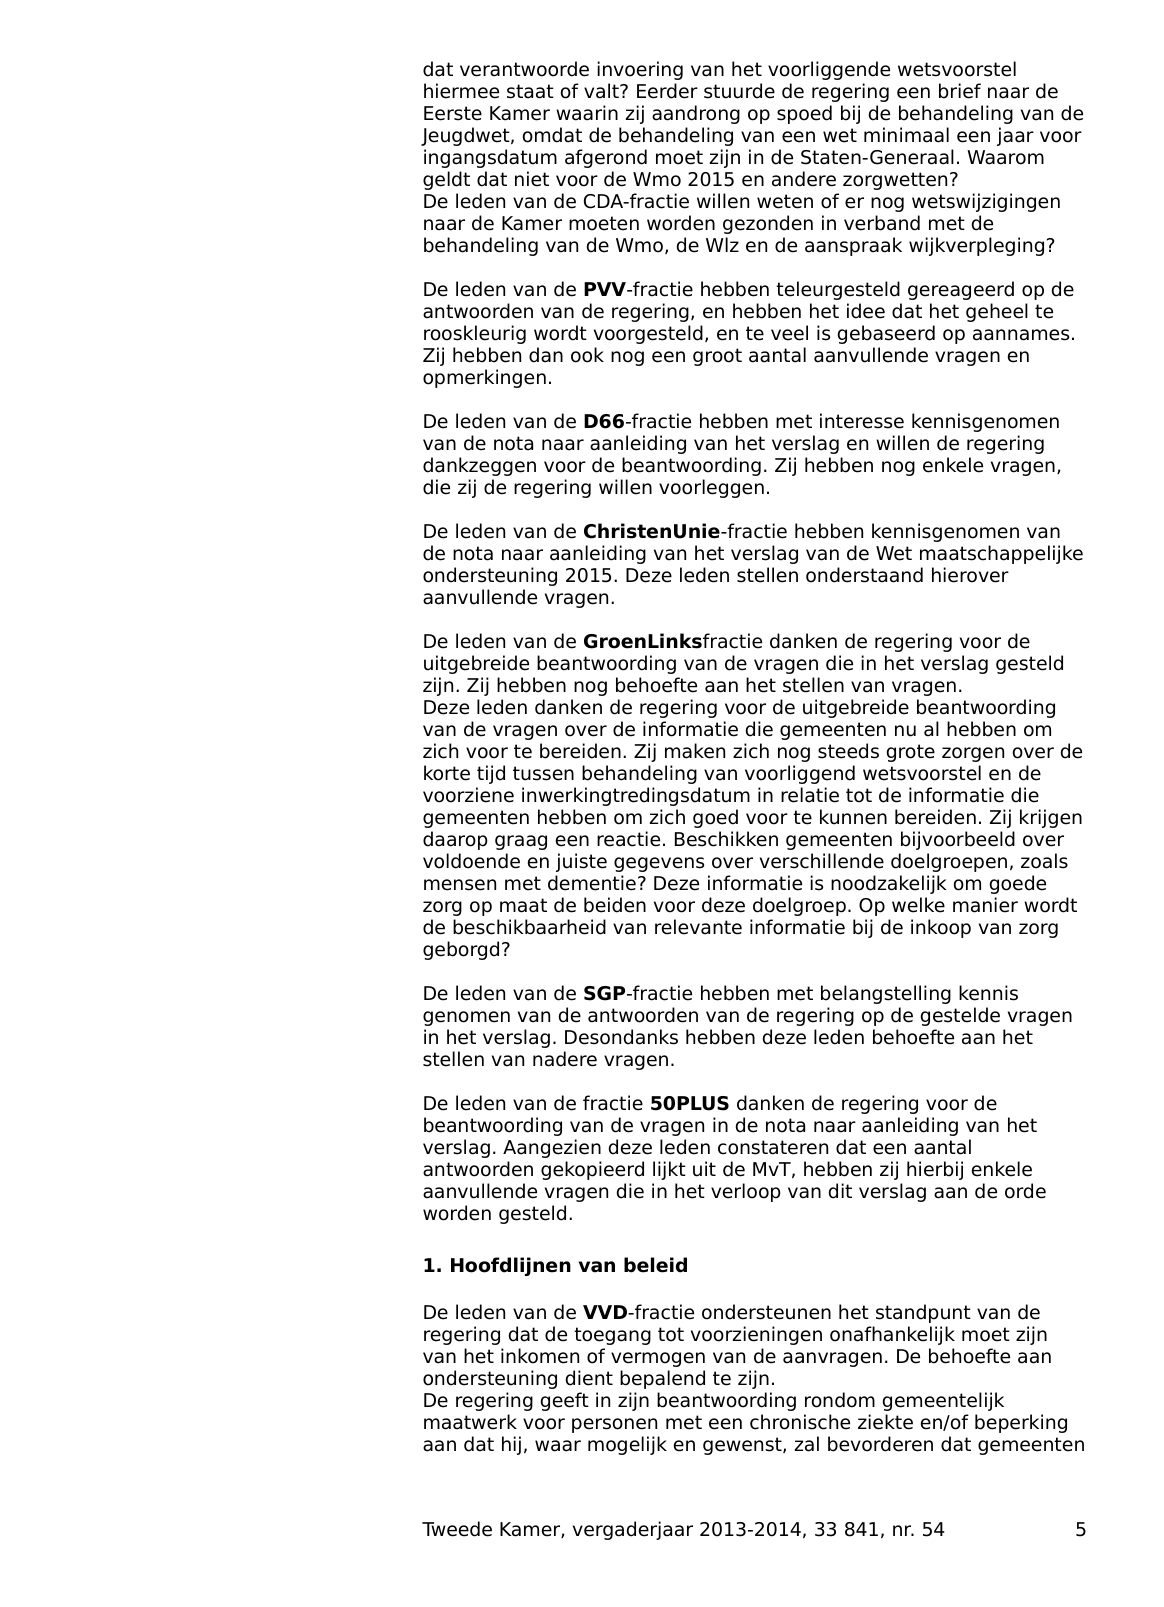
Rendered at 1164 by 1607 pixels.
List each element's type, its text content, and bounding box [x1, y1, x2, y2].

text De leden van de ChristenUnie-fractie hebben kennisgenomen van de nota naar aanleiding van het verslag van de Wet maatschappelijke ondersteuning 2015. Deze leden stellen onderstaand hierover aanvullende vragen. [422, 521, 1087, 609]
text De leden van de SGP-fractie hebben met belangstelling kennis genomen van de antwoorden van de regering op de gestelde vragen in het verslag. Desondanks hebben deze leden behoefte aan het stellen van nadere vragen. [422, 983, 1087, 1071]
text De leden van de VVD-fractie ondersteunen het standpunt van de regering dat de toegang tot voorzieningen onafhankelijk moet zijn van het inkomen of vermogen van de aanvragen. De behoefte aan ondersteuning dient bepalend te zijn. [422, 1302, 1087, 1390]
text De leden van de CDA-fractie willen weten of er nog wetswijzigingen naar de Kamer moeten worden gezonden in verband met de behandeling van de Wmo, de Wlz en de aanspraak wijkverpleging? [422, 191, 1087, 257]
text De leden van de D66-fractie hebben met interesse kennisgenomen van de nota naar aanleiding van het verslag en willen de regering dankzeggen voor de beantwoording. Zij hebben nog enkele vragen, die zij de regering willen voorleggen. [422, 411, 1087, 499]
text De regering geeft in zijn beantwoording rondom gemeentelijk maatwerk voor personen met een chronische ziekte en/of beperking aan dat hij, waar mogelijk en gewenst, zal bevorderen dat gemeenten [422, 1390, 1087, 1456]
subtitle 1. Hoofdlijnen van beleid [422, 1255, 1087, 1277]
text Deze leden danken de regering voor de uitgebreide beantwoording van de vragen over de informatie die gemeenten nu al hebben om zich voor te bereiden. Zij maken zich nog steeds grote zorgen over de korte tijd tussen behandeling van voorliggend wetsvoorstel en de voorziene inwerkingtredingsdatum in relatie tot de informatie die gemeenten hebben om zich goed voor te kunnen bereiden. Zij krijgen daarop graag een reactie. Beschikken gemeenten bijvoorbeeld over voldoende en juiste gegevens over verschillende doelgroepen, zoals mensen met dementie? Deze informatie is noodzakelijk om goede zorg op maat de beiden voor deze doelgroep. Op welke manier wordt de beschikbaarheid van relevante informatie bij de inkoop van zorg geborgd? [422, 697, 1087, 961]
text De leden van de PVV-fractie hebben teleurgesteld gereageerd op de antwoorden van de regering, en hebben het idee dat het geheel te rooskleurig wordt voorgesteld, en te veel is gebaseerd op aannames. Zij hebben dan ook nog een groot aantal aanvullende vragen en opmerkingen. [422, 279, 1087, 389]
text dat verantwoorde invoering van het voorliggende wetsvoorstel hiermee staat of valt? Eerder stuurde de regering een brief naar de Eerste Kamer waarin zij aandrong op spoed bij de behandeling van de Jeugdwet, omdat de behandeling van een wet minimaal een jaar voor ingangsdatum afgerond moet zijn in de Staten-Generaal. Waarom geldt dat niet voor de Wmo 2015 en andere zorgwetten? [422, 59, 1087, 191]
text De leden van de fractie 50PLUS danken de regering voor de beantwoording van de vragen in de nota naar aanleiding van het verslag. Aangezien deze leden constateren dat een aantal antwoorden gekopieerd lijkt uit de MvT, hebben zij hierbij enkele aanvullende vragen die in het verloop van dit verslag aan de orde worden gesteld. [422, 1093, 1087, 1225]
text De leden van de GroenLinksfractie danken de regering voor de uitgebreide beantwoording van de vragen die in het verslag gesteld zijn. Zij hebben nog behoefte aan het stellen van vragen. [422, 631, 1087, 697]
